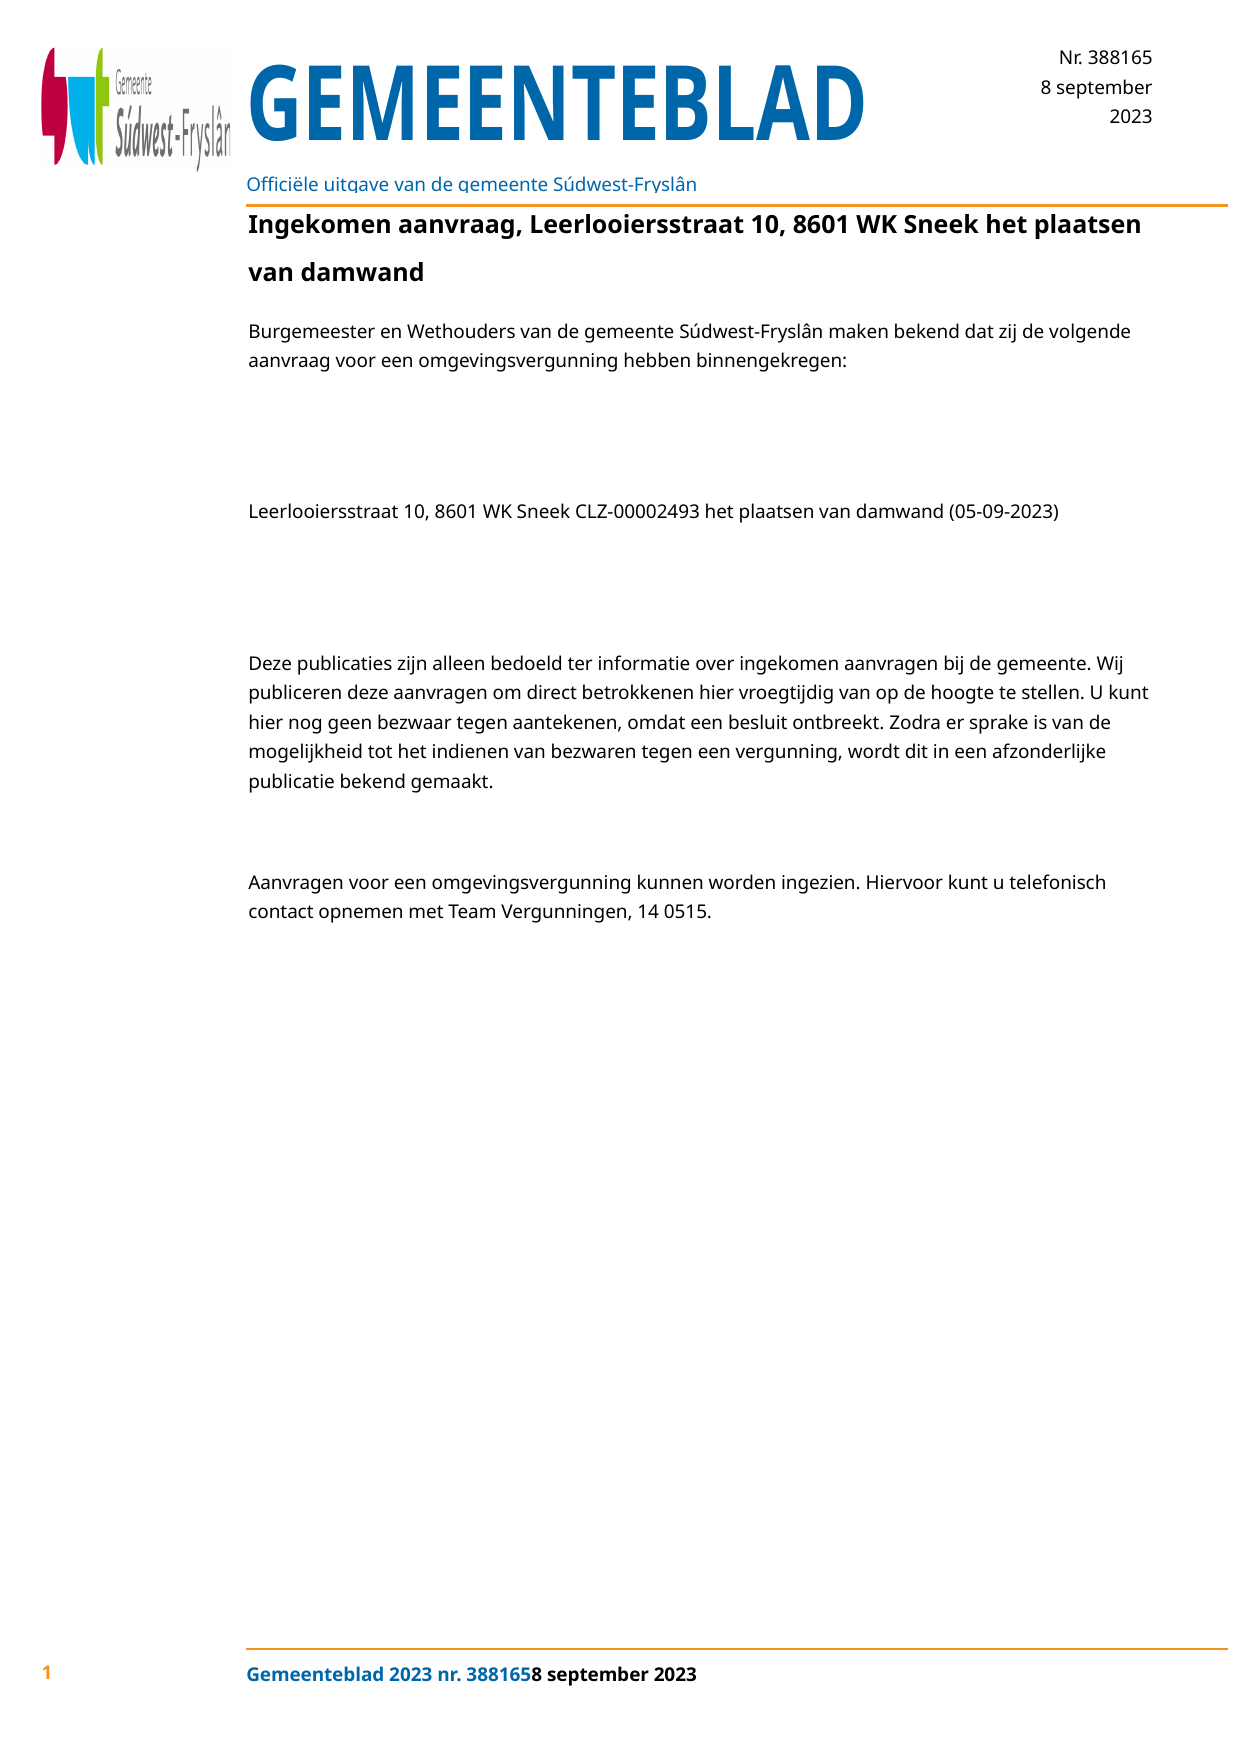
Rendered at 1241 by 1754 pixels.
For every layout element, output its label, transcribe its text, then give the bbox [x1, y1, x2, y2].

text Aanvragen voor een omgevingsvergunning kunnen worden ingezien. Hiervoor kunt u telefonisch contact opnemen met Team Vergunningen, 14 0515. [248, 869, 1152, 924]
picture [41, 47, 231, 172]
text Leerlooiersstraat 10, 8601 WK Sneek CLZ-00002493 het plaatsen van damwand (05-09-2023) [248, 499, 1152, 524]
text Burgemeester en Wethouders van de gemeente Súdwest-Fryslân maken bekend dat zij de volgende aanvraag voor een omgevingsvergunning hebben binnengekregen: [248, 318, 1152, 373]
text Deze publicaties zijn alleen bedoeld ter informatie over ingekomen aanvragen bij de gemeente. Wij publiceren deze aanvragen om direct betrokkenen hier vroegtijdig van op de hoogte te stellen. U kunt hier nog geen bezwaar tegen aantekenen, omdat een besluit ontbreekt. Zodra er sprake is van de mogelijkheid tot het indienen van bezwaren tegen een vergunning, wordt dit in een afzonderlijke publicatie bekend gemaakt. [248, 650, 1152, 794]
text Ingekomen aanvraag, Leerlooiersstraat 10, 8601 WK Sneek het plaatsen van damwand [248, 207, 1152, 288]
